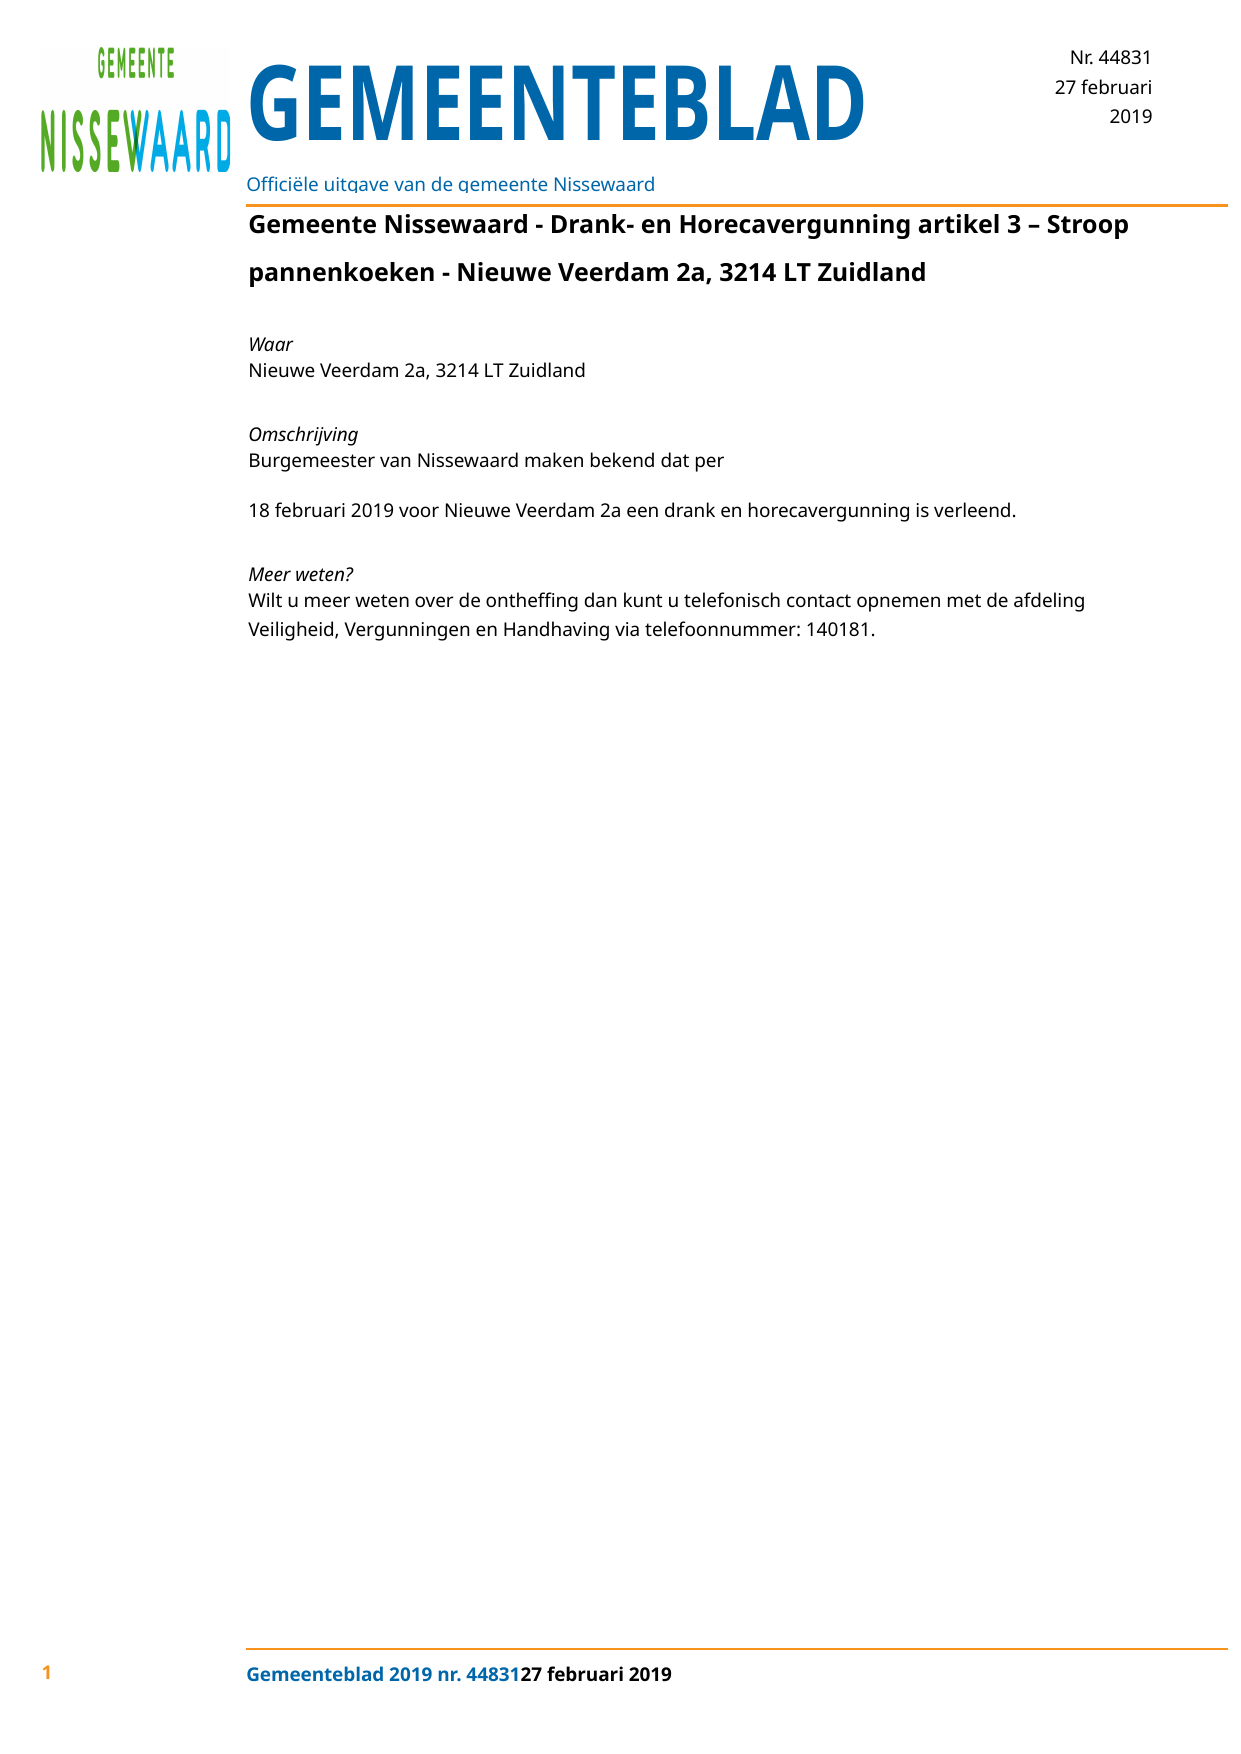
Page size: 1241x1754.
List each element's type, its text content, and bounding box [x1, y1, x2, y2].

picture [222, 122, 227, 160]
text Burgemeester van Nissewaard maken bekend dat per [248, 447, 1152, 473]
picture [176, 157, 187, 172]
text Nieuwe Veerdam 2a, 3214 LT Zuidland [248, 357, 1152, 383]
picture [41, 47, 231, 172]
picture [200, 151, 206, 172]
text Wilt u meer weten over de ontheffing dan kunt u telefonisch contact opnemen met de afdeling Veiligheid, Vergunningen en Handhaving via telefoonnummer: 140181. [248, 587, 1152, 642]
text Omschrijving [248, 421, 1152, 447]
text Gemeente Nissewaard - Drank- en Horecavergunning artikel 3 – Stroop pannenkoeken - Nieuwe Veerdam 2a, 3214 LT Zuidland [248, 207, 1152, 288]
picture [154, 157, 165, 172]
text Waar [248, 331, 1152, 357]
text 18 februari 2019 voor Nieuwe Veerdam 2a een drank en horecavergunning is verleend. [248, 497, 1152, 523]
picture [201, 122, 206, 138]
text Meer weten? [248, 561, 1152, 587]
